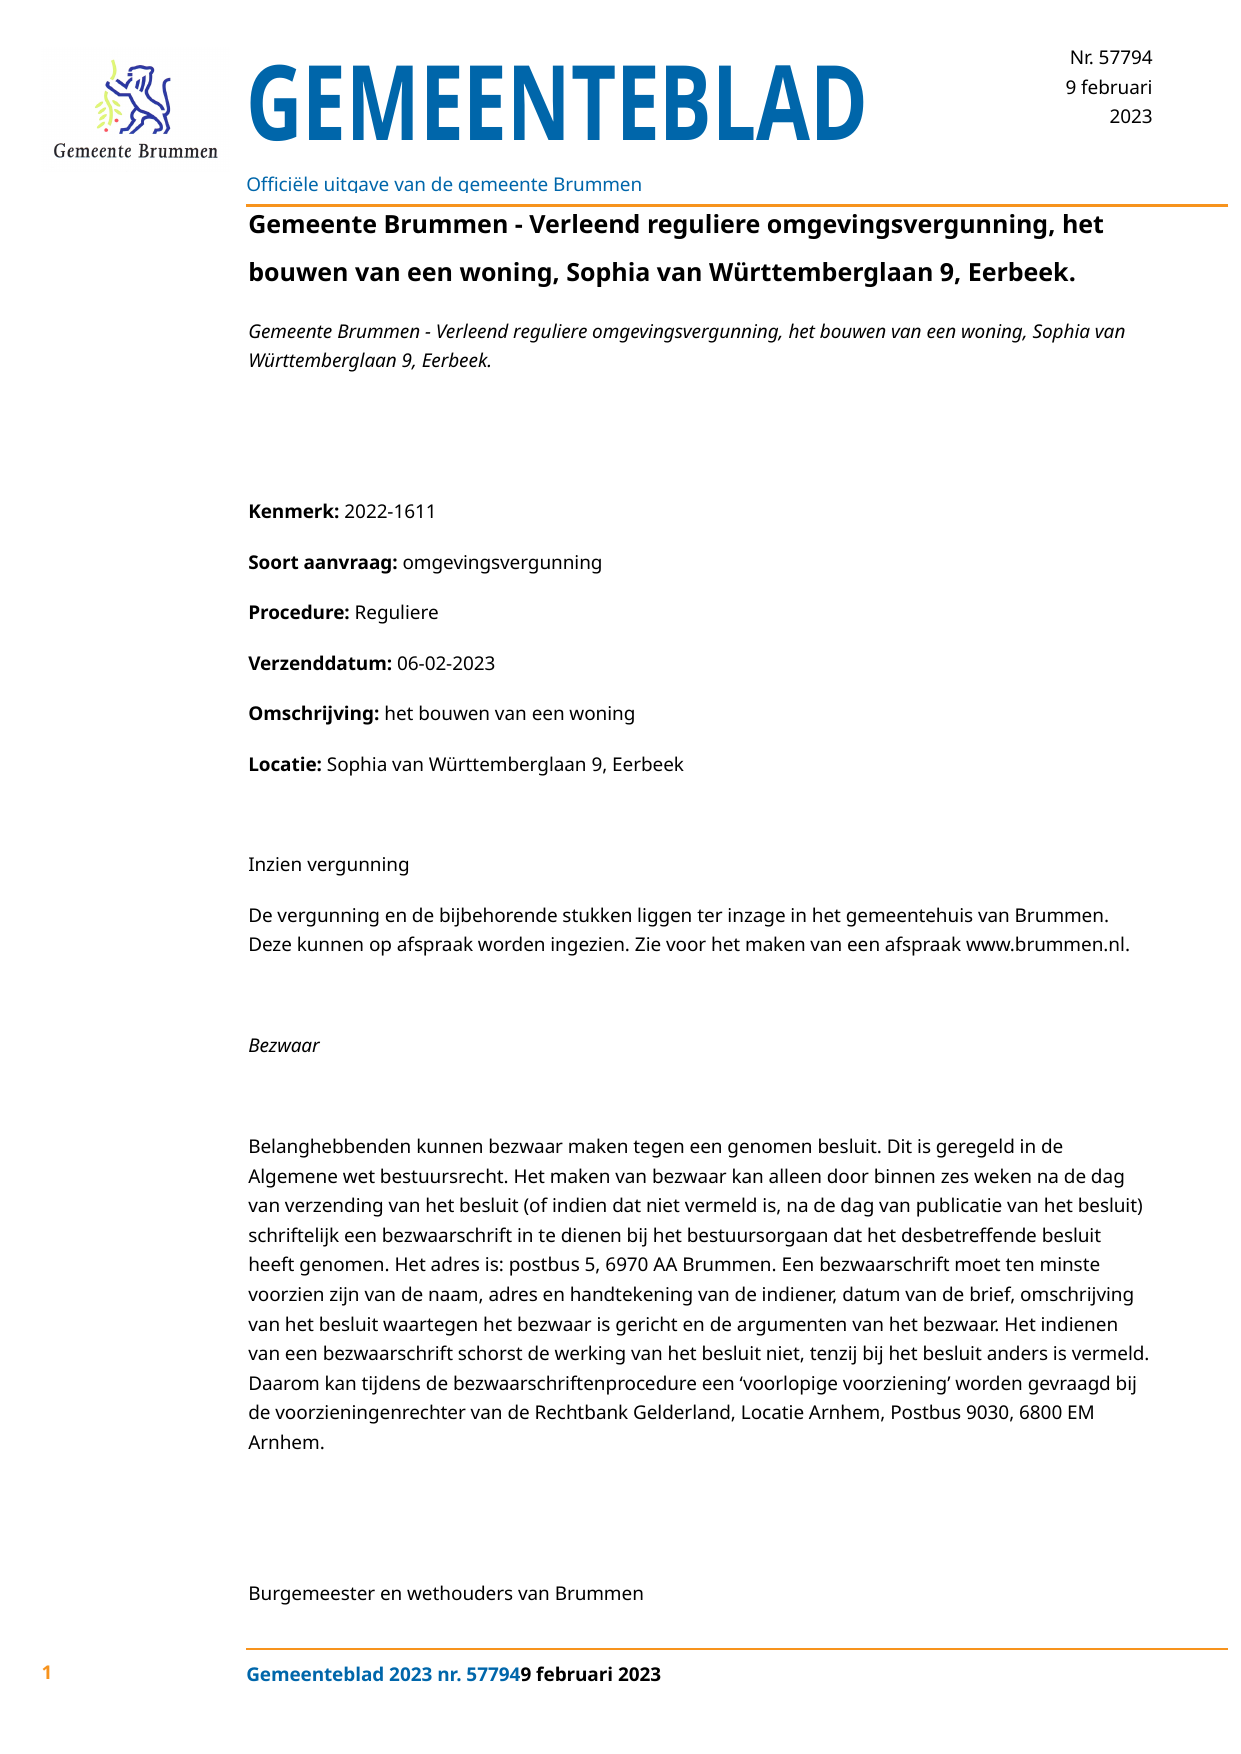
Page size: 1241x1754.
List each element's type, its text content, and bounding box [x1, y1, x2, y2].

picture [41, 47, 231, 172]
text Belanghebbenden kunnen bezwaar maken tegen een genomen besluit. Dit is geregeld in de Algemene wet bestuursrecht. Het maken van bezwaar kan alleen door binnen zes weken na de dag van verzending van het besluit (of indien dat niet vermeld is, na de dag van publicatie van het besluit) schriftelijk een bezwaarschrift in te dienen bij het bestuursorgaan dat het desbetreffende besluit heeft genomen. Het adres is: postbus 5, 6970 AA Brummen. Een bezwaarschrift moet ten minste voorzien zijn van de naam, adres en handtekening van de indiener, datum van de brief, omschrijving van het besluit waartegen het bezwaar is gericht en de argumenten van het bezwaar. Het indienen van een bezwaarschrift schorst de werking van het besluit niet, tenzij bij het besluit anders is vermeld. Daarom kan tijdens de bezwaarschriftenprocedure een ‘voorlopige voorziening’ worden gevraagd bij de voorzieningenrechter van de Rechtbank Gelderland, Locatie Arnhem, Postbus 9030, 6800 EM Arnhem. [248, 1133, 1152, 1455]
text Bezwaar [248, 1032, 1152, 1058]
text Locatie: Sophia van Württemberglaan 9, Eerbeek [248, 751, 1152, 777]
text Soort aanvraag: omgevingsvergunning [248, 549, 1152, 575]
text Gemeente Brummen - Verleend reguliere omgevingsvergunning, het bouwen van een woning, Sophia van Württemberglaan 9, Eerbeek. [248, 207, 1152, 288]
text De vergunning en de bijbehorende stukken liggen ter inzage in het gemeentehuis van Brummen. Deze kunnen op afspraak worden ingezien. Zie voor het maken van een afspraak www.brummen.nl. [248, 902, 1152, 957]
text Gemeente Brummen - Verleend reguliere omgevingsvergunning, het bouwen van een woning, Sophia van Württemberglaan 9, Eerbeek. [248, 318, 1152, 373]
text Kenmerk: 2022-1611 [248, 499, 1152, 524]
text Omschrijving: het bouwen van een woning [248, 700, 1152, 726]
text Procedure: Reguliere [248, 599, 1152, 625]
text Verzenddatum: 06-02-2023 [248, 650, 1152, 676]
text Inzien vergunning [248, 852, 1152, 877]
text Burgemeester en wethouders van Brummen [248, 1580, 1152, 1606]
